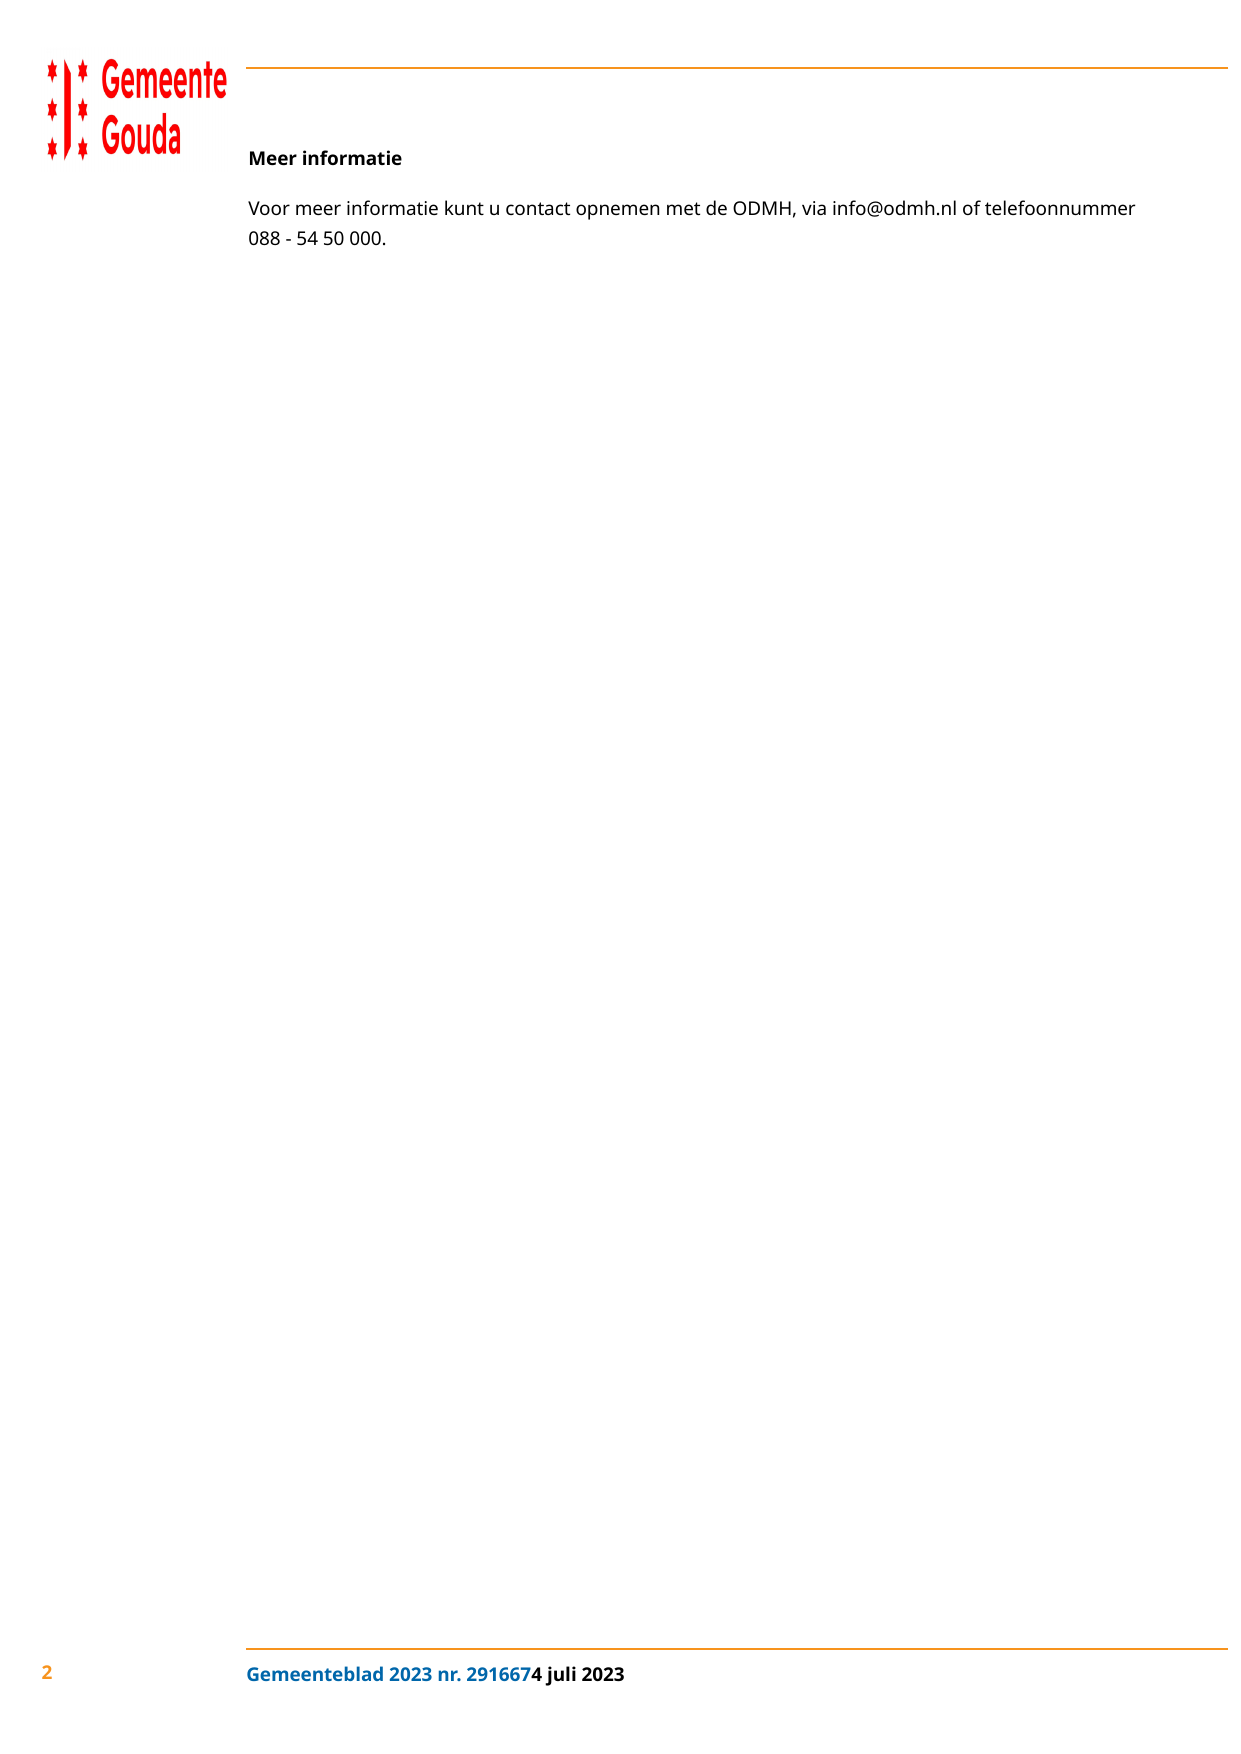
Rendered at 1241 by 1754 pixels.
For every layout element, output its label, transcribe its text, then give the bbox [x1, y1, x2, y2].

picture [41, 47, 231, 172]
text Voor meer informatie kunt u contact opnemen met de ODMH, via info@odmh.nl of telefoonnummer 088 - 54 50 000. [248, 196, 1152, 251]
text Meer informatie [248, 145, 1152, 171]
